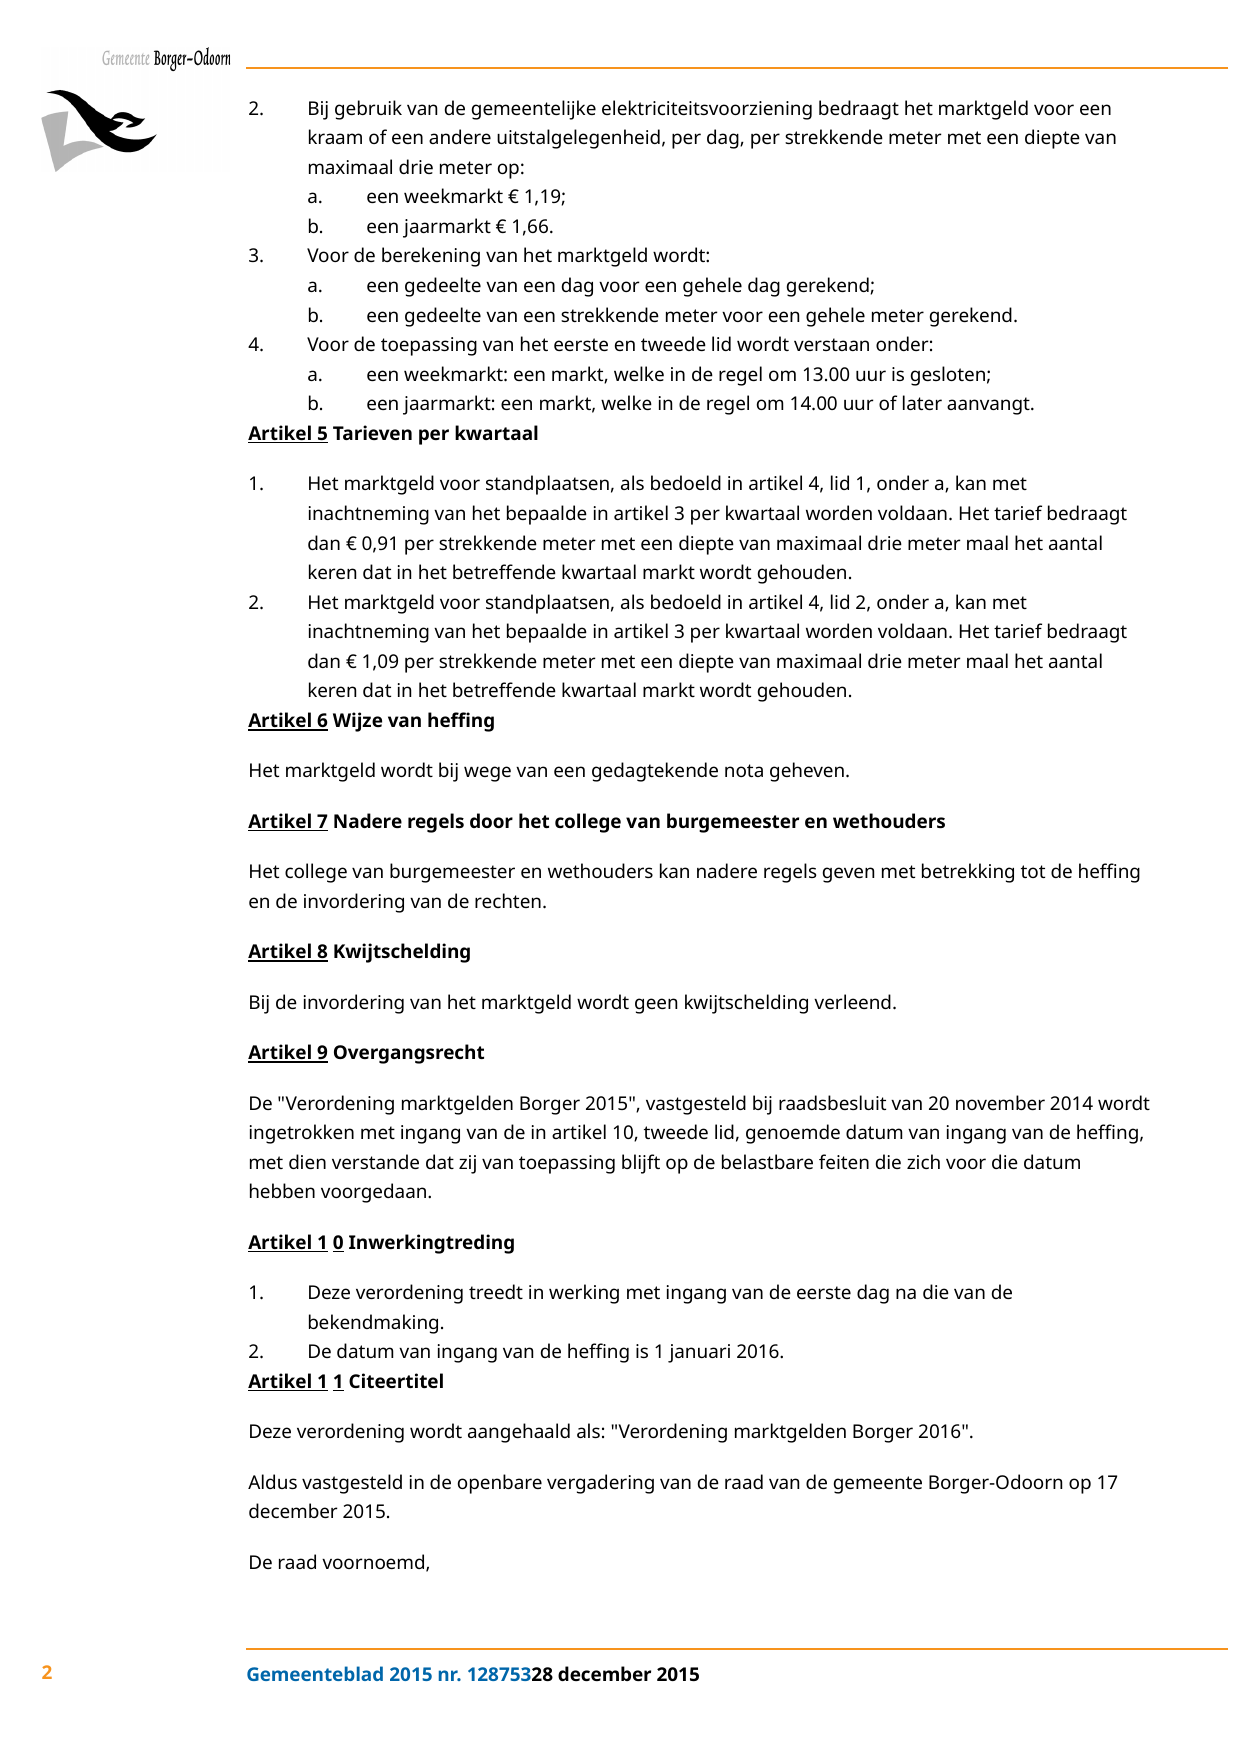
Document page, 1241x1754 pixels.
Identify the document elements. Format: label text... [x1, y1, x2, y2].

text Artikel 5 Tarieven per kwartaal [248, 420, 1152, 446]
text Deze verordening wordt aangehaald als: "Verordening marktgelden Borger 2016". [248, 1418, 1152, 1444]
text Artikel 1 1 Citeertitel [248, 1368, 1152, 1394]
list een jaarmarkt: een markt, welke in de regel om 14.00 uur of later aanvangt. [307, 391, 1152, 416]
text De "Verordening marktgelden Borger 2015", vastgesteld bij raadsbesluit van 20 november 2014 wordt ingetrokken met ingang van de in artikel 10, tweede lid, genoemde datum van ingang van de heffing, met dien verstande dat zij van toepassing blijft op de belastbare feiten die zich voor die datum hebben voorgedaan. [248, 1090, 1152, 1204]
text Artikel 7 Nadere regels door het college van burgemeester en wethouders [248, 808, 1152, 834]
text Bij de invordering van het marktgeld wordt geen kwijtschelding verleend. [248, 989, 1152, 1015]
list Het marktgeld voor standplaatsen, als bedoeld in artikel 4, lid 1, onder a, kan met inachtneming van het bepaalde in artikel 3 per kwartaal worden voldaan. Het tarief bedraagt dan € 0,91 per strekkende meter met een diepte van maximaal drie meter maal het aantal keren dat in het betreffende kwartaal markt wordt gehouden. [248, 471, 1152, 585]
picture [41, 47, 231, 172]
text Het college van burgemeester en wethouders kan nadere regels geven met betrekking tot de heffing en de invordering van de rechten. [248, 858, 1152, 914]
text Artikel 1 0 Inwerkingtreding [248, 1229, 1152, 1255]
text Artikel 8 Kwijtschelding [248, 938, 1152, 964]
list een gedeelte van een dag voor een gehele dag gerekend; [307, 272, 1152, 298]
text Aldus vastgesteld in de openbare vergadering van de raad van de gemeente Borger-Odoorn op 17 december 2015. [248, 1469, 1152, 1524]
text Artikel 9 Overgangsrecht [248, 1039, 1152, 1065]
text De raad voornoemd, [248, 1549, 1152, 1575]
list Het marktgeld voor standplaatsen, als bedoeld in artikel 4, lid 2, onder a, kan met inachtneming van het bepaalde in artikel 3 per kwartaal worden voldaan. Het tarief bedraagt dan € 1,09 per strekkende meter met een diepte van maximaal drie meter maal het aantal keren dat in het betreffende kwartaal markt wordt gehouden. [248, 589, 1152, 703]
list Voor de berekening van het marktgeld wordt: [248, 243, 1152, 268]
list een jaarmarkt € 1,66. [307, 213, 1152, 239]
list Bij gebruik van de gemeentelijke elektriciteitsvoorziening bedraagt het marktgeld voor een kraam of een andere uitstalgelegenheid, per dag, per strekkende meter met een diepte van maximaal drie meter op: [248, 95, 1152, 180]
text Artikel 6 Wijze van heffing [248, 707, 1152, 733]
list een gedeelte van een strekkende meter voor een gehele meter gerekend. [307, 302, 1152, 328]
list Deze verordening treedt in werking met ingang van de eerste dag na die van de bekendmaking. [248, 1279, 1152, 1335]
list Voor de toepassing van het eerste en tweede lid wordt verstaan onder: [248, 331, 1152, 357]
list De datum van ingang van de heffing is 1 januari 2016. [248, 1338, 1152, 1364]
list een weekmarkt: een markt, welke in de regel om 13.00 uur is gesloten; [307, 361, 1152, 387]
list een weekmarkt € 1,19; [307, 183, 1152, 209]
text Het marktgeld wordt bij wege van een gedagtekende nota geheven. [248, 758, 1152, 783]
